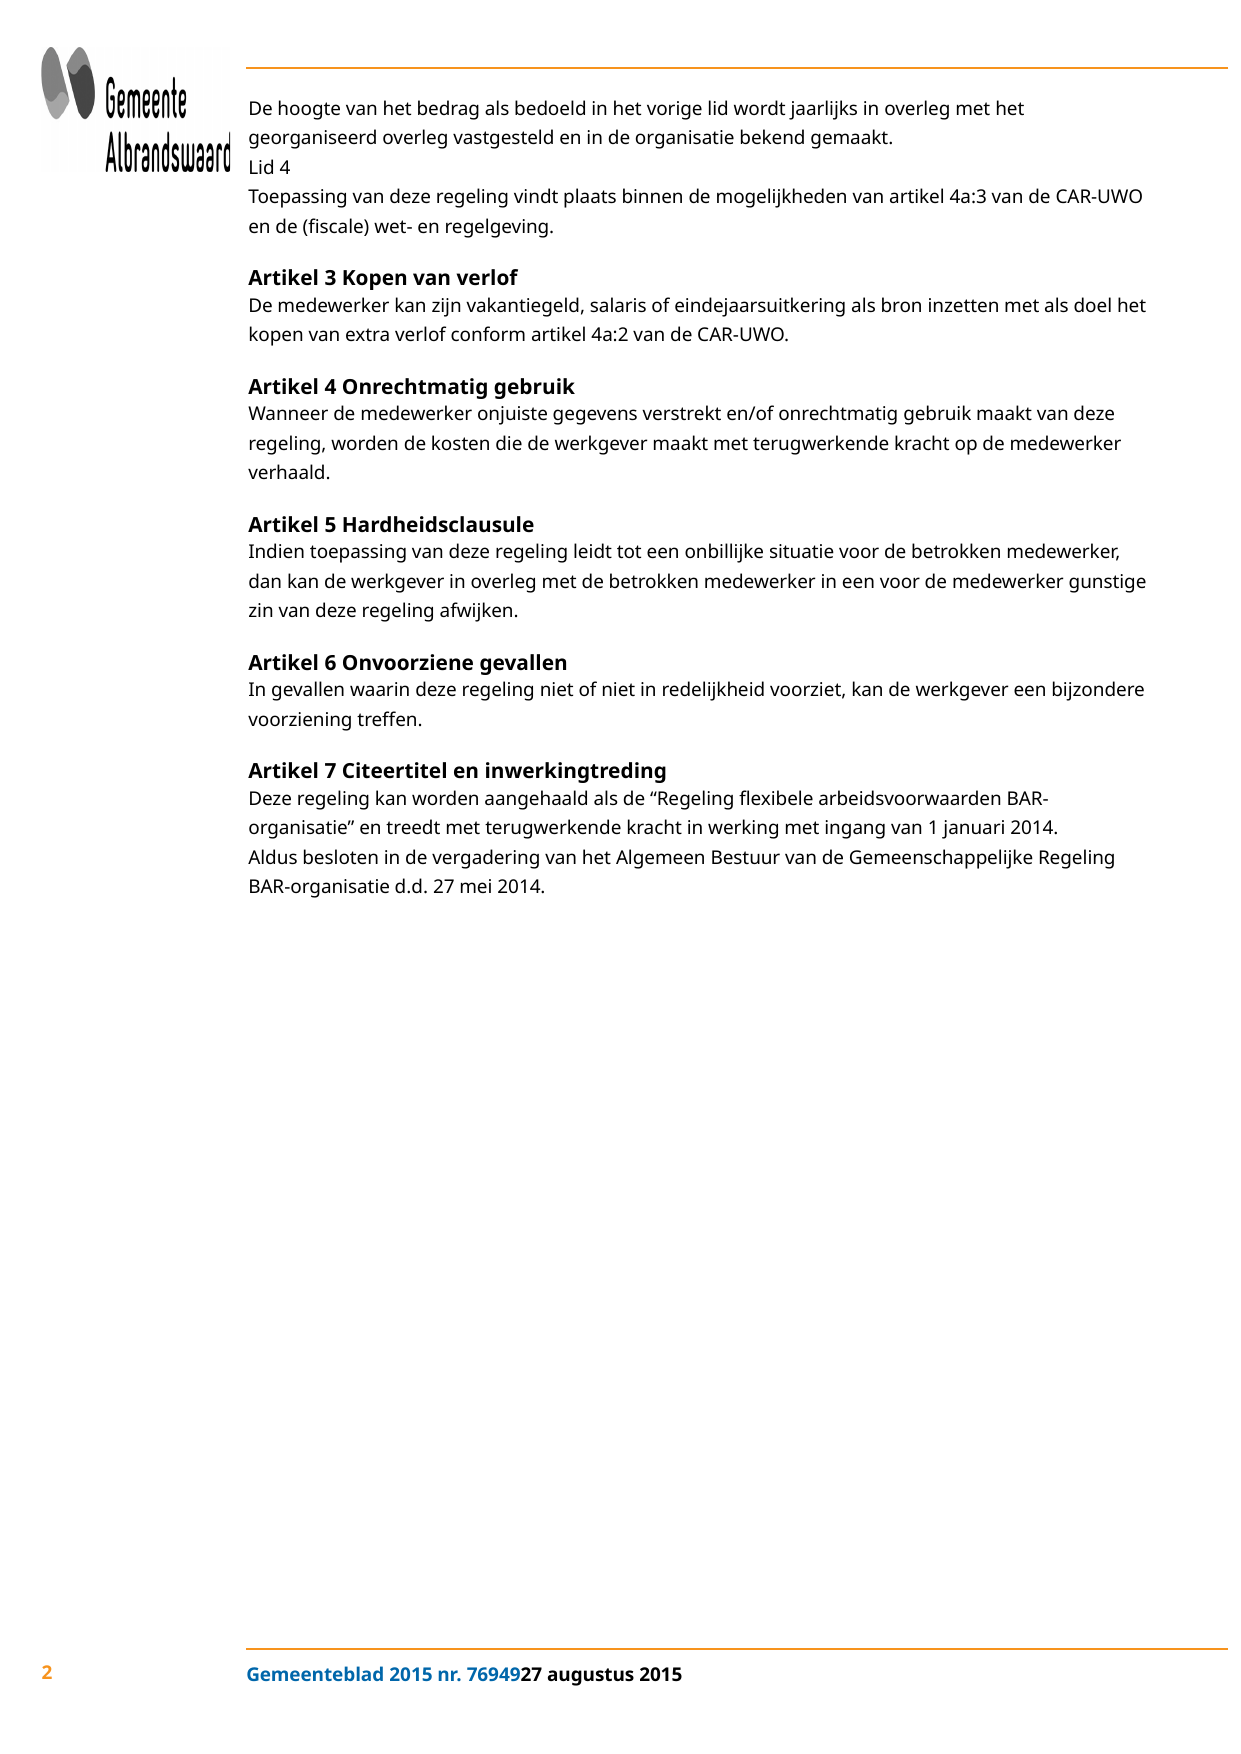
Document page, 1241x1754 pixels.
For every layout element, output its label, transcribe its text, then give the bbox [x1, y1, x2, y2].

text Indien toepassing van deze regeling leidt tot een onbillijke situatie voor de betrokken medewerker, dan kan de werkgever in overleg met de betrokken medewerker in een voor de medewerker gunstige zin van deze regeling afwijken. [248, 538, 1152, 623]
text De hoogte van het bedrag als bedoeld in het vorige lid wordt jaarlijks in overleg met het georganiseerd overleg vastgesteld en in de organisatie bekend gemaakt. [248, 95, 1152, 150]
text Lid 4 [248, 154, 1152, 180]
text De medewerker kan zijn vakantiegeld, salaris of eindejaarsuitkering als bron inzetten met als doel het kopen van extra verlof conform artikel 4a:2 van de CAR-UWO. [248, 292, 1152, 347]
picture [41, 47, 231, 172]
text Toepassing van deze regeling vindt plaats binnen de mogelijkheden van artikel 4a:3 van de CAR-UWO en de (fiscale) wet- en regelgeving. [248, 183, 1152, 239]
text Deze regeling kan worden aangehaald als de “Regeling flexibele arbeidsvoorwaarden BAR-organisatie” en treedt met terugwerkende kracht in werking met ingang van 1 januari 2014. [248, 785, 1152, 840]
text Artikel 3 Kopen van verlof [248, 263, 1152, 292]
text Aldus besloten in de vergadering van het Algemeen Bestuur van de Gemeenschappelijke Regeling BAR-organisatie d.d. 27 mei 2014. [248, 844, 1152, 899]
text Wanneer de medewerker onjuiste gegevens verstrekt en/of onrechtmatig gebruik maakt van deze regeling, worden de kosten die de werkgever maakt met terugwerkende kracht op de medewerker verhaald. [248, 400, 1152, 485]
text Artikel 5 Hardheidsclausule [248, 510, 1152, 538]
text Artikel 6 Onvoorziene gevallen [248, 648, 1152, 676]
text Artikel 4 Onrechtmatig gebruik [248, 372, 1152, 400]
text In gevallen waarin deze regeling niet of niet in redelijkheid voorziet, kan de werkgever een bijzondere voorziening treffen. [248, 676, 1152, 732]
text Artikel 7 Citeertitel en inwerkingtreding [248, 756, 1152, 785]
